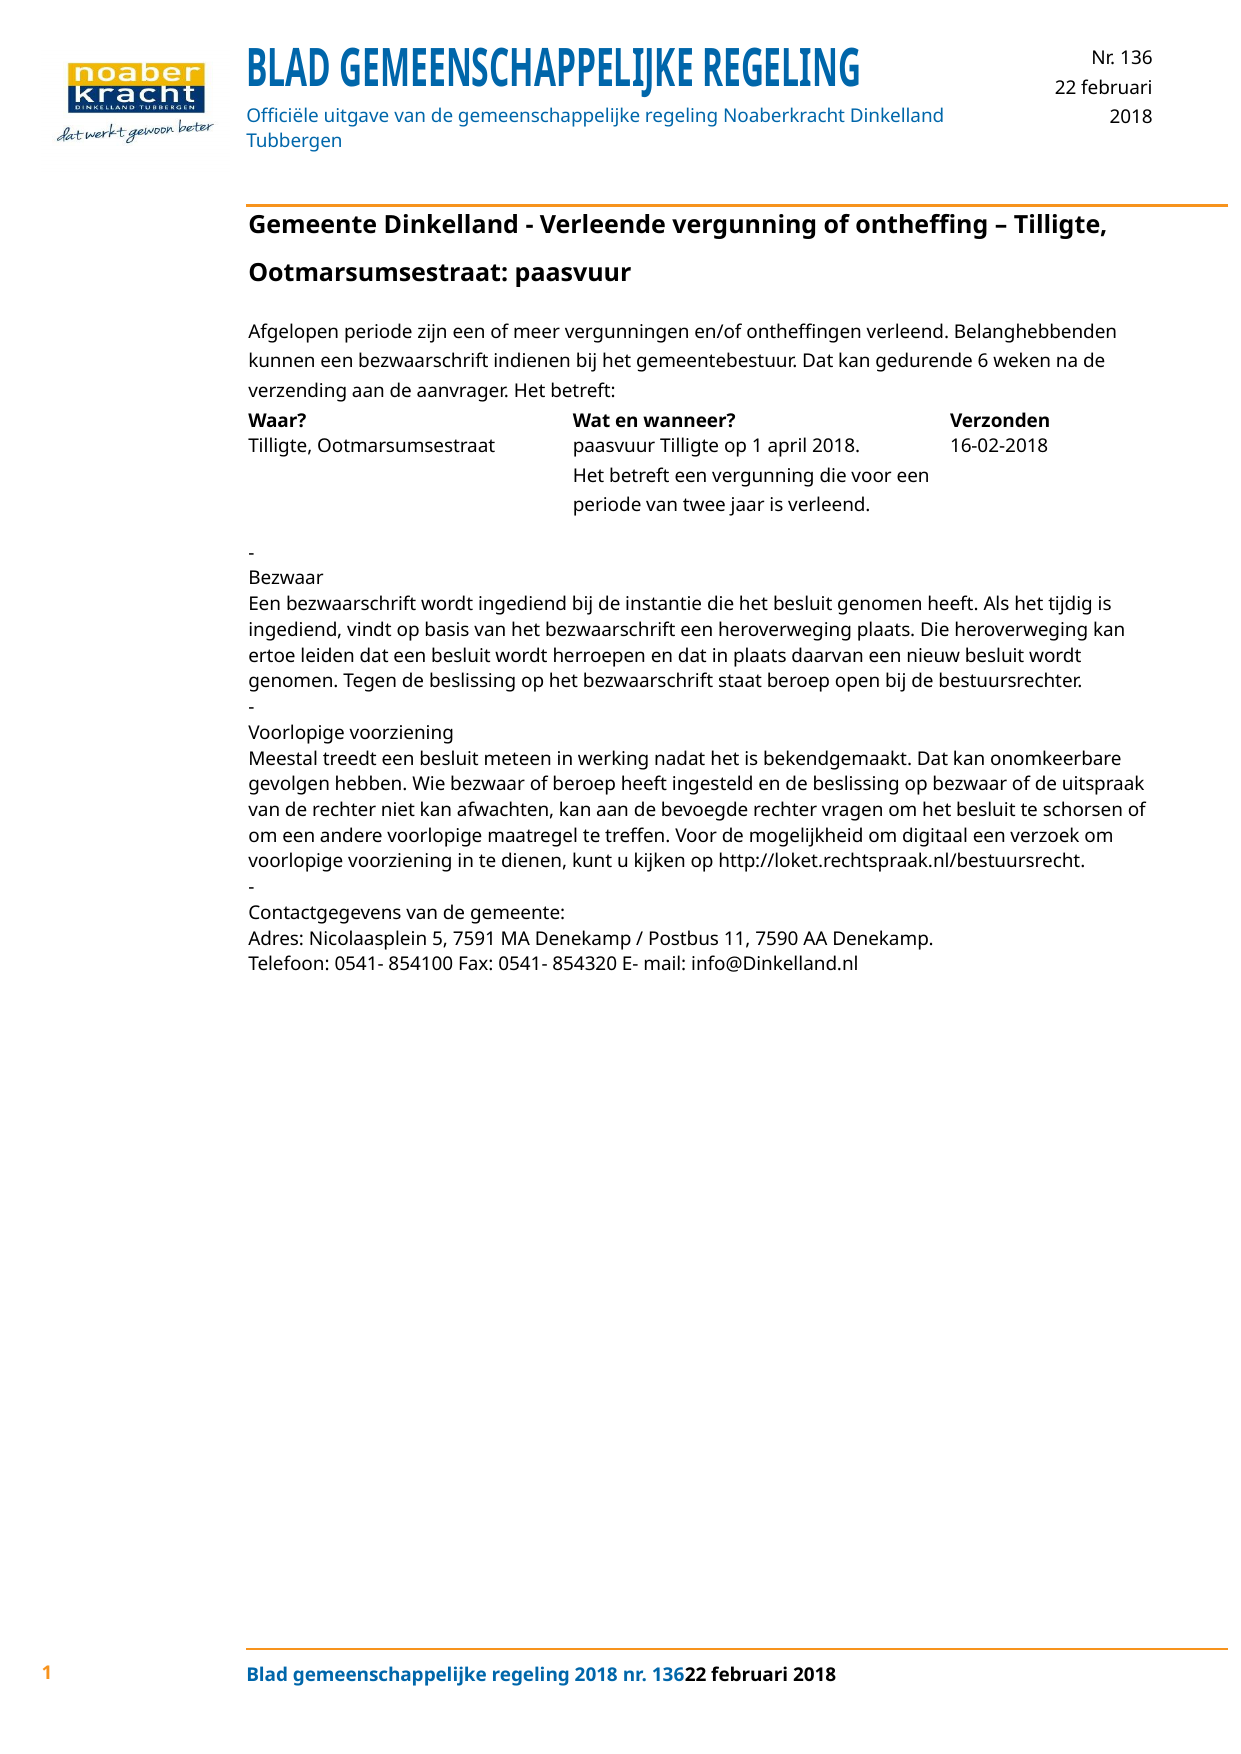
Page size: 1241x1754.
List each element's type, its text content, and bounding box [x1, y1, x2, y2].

table_header Wat en wanneer? [573, 407, 950, 432]
text Telefoon: 0541- 854100 Fax: 0541- 854320 E- mail: info@Dinkelland.nl [248, 951, 1152, 976]
text Voorlopige voorziening [248, 719, 1152, 745]
text - [248, 539, 1152, 564]
table_header Waar? [248, 407, 573, 432]
text Meestal treedt een besluit meteen in werking nadat het is bekendgemaakt. Dat kan onomkeerbare gevolgen hebben. Wie bezwaar of beroep heeft ingesteld en de beslissing op bezwaar of de uitspraak van de rechter niet kan afwachten, kan aan de bevoegde rechter vragen om het besluit te schorsen of om een andere voorlopige maatregel te treffen. Voor de mogelijkheid om digitaal een verzoek om voorlopige voorziening in te dienen, kunt u kijken op http://loket.rechtspraak.nl/bestuursrecht. [248, 745, 1152, 873]
text Bezwaar [248, 564, 1152, 590]
table_cell paasvuur Tilligte op 1 april 2018. Het betreft een vergunning die voor een periode van twee jaar is verleend. [573, 433, 950, 517]
table_header Verzonden [950, 407, 1152, 432]
text - [248, 693, 1152, 719]
text Contactgegevens van de gemeente: [248, 899, 1152, 925]
text Adres: Nicolaasplein 5, 7591 MA Denekamp / Postbus 11, 7590 AA Denekamp. [248, 925, 1152, 951]
table_cell Tilligte, Ootmarsumsestraat [248, 433, 573, 517]
picture [41, 47, 231, 172]
text Afgelopen periode zijn een of meer vergunningen en/of ontheffingen verleend. Belanghebbenden kunnen een bezwaarschrift indienen bij het gemeentebestuur. Dat kan gedurende 6 weken na de verzending aan de aanvrager. Het betreft: [248, 318, 1152, 403]
text Gemeente Dinkelland - Verleende vergunning of ontheffing – Tilligte, Ootmarsumsestraat: paasvuur [248, 207, 1152, 288]
text - [248, 873, 1152, 899]
table_cell 16-02-2018 [950, 433, 1152, 517]
text Een bezwaarschrift wordt ingediend bij de instantie die het besluit genomen heeft. Als het tijdig is ingediend, vindt op basis van het bezwaarschrift een heroverweging plaats. Die heroverweging kan ertoe leiden dat een besluit wordt herroepen en dat in plaats daarvan een nieuw besluit wordt genomen. Tegen de beslissing op het bezwaarschrift staat beroep open bij de bestuursrechter. [248, 590, 1152, 693]
